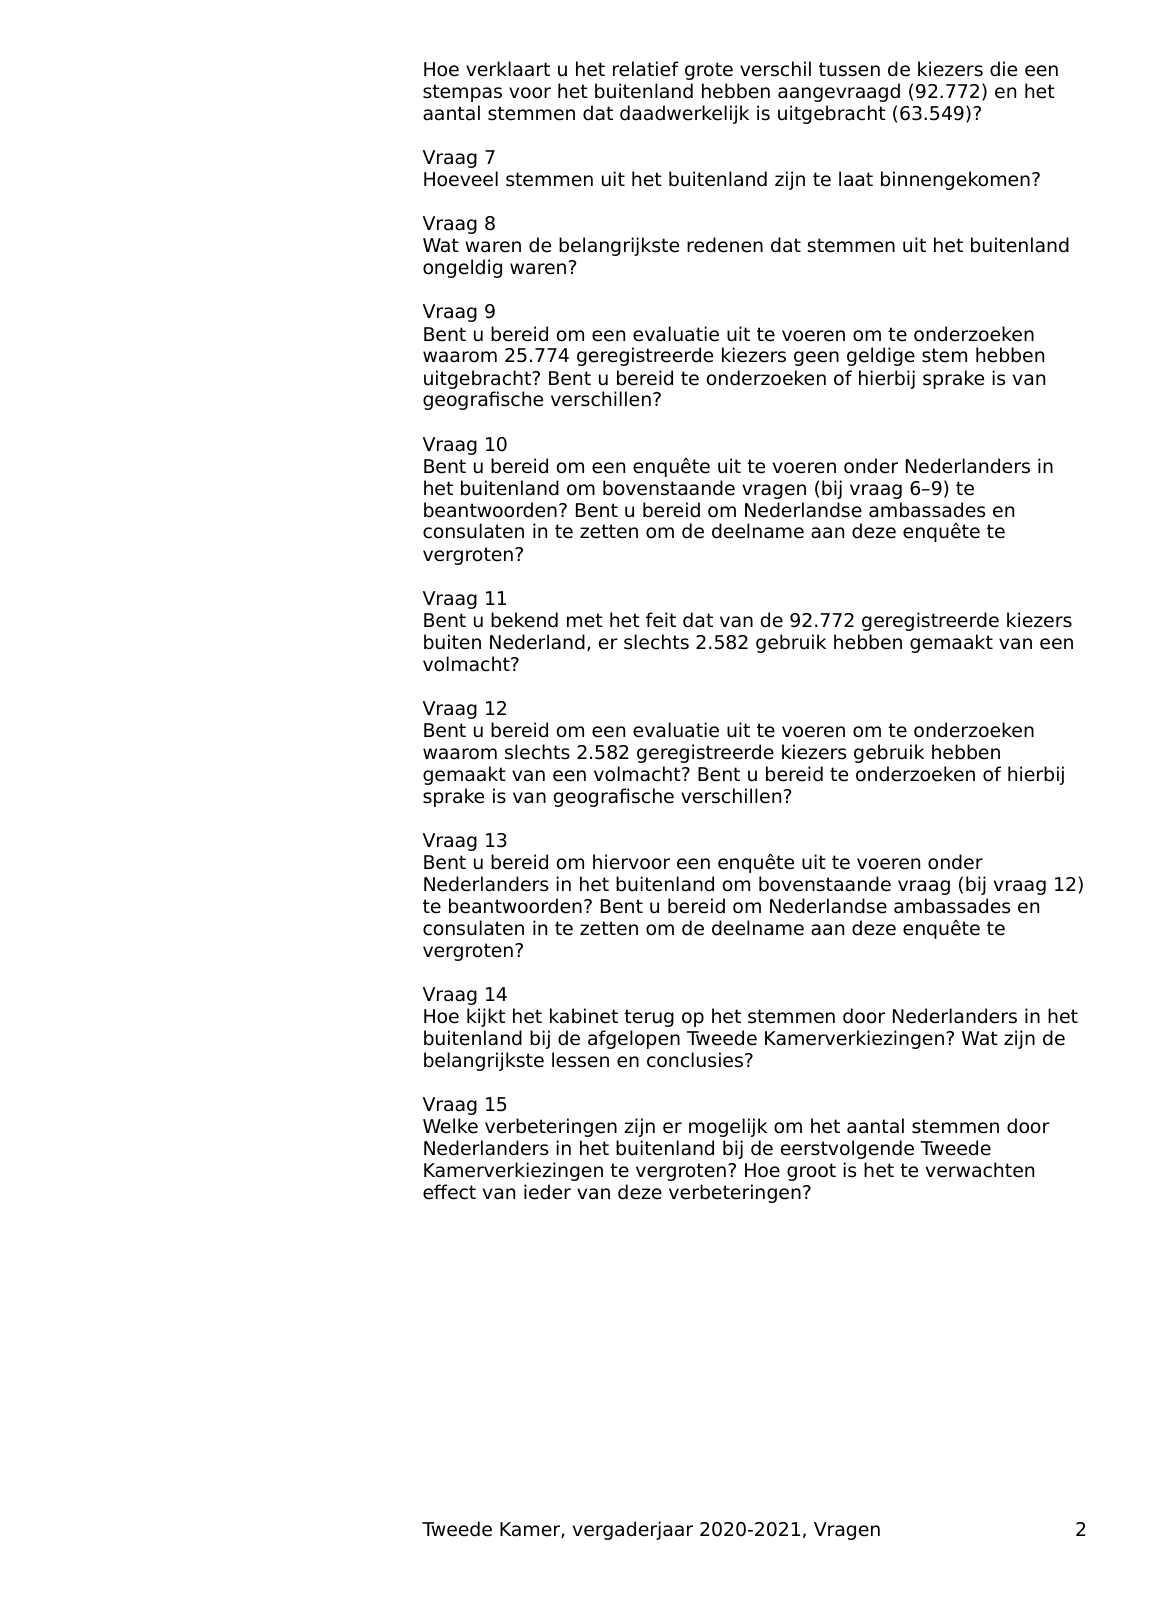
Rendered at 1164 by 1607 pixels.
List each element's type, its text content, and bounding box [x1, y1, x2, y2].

text Vraag 10 [422, 433, 1087, 456]
text Hoe verklaart u het relatief grote verschil tussen de kiezers die een stempas voor het buitenland hebben aangevraagd (92.772) en het aantal stemmen dat daadwerkelijk is uitgebracht (63.549)? [422, 59, 1087, 125]
text Vraag 8 [422, 213, 1087, 235]
text Vraag 15 [422, 1094, 1087, 1116]
text Vraag 11 [422, 588, 1087, 609]
text Bent u bereid om een evaluatie uit te voeren om te onderzoeken waarom 25.774 geregistreerde kiezers geen geldige stem hebben uitgebracht? Bent u bereid te onderzoeken of hierbij sprake is van geografische verschillen? [422, 323, 1087, 411]
text Bent u bereid om een evaluatie uit te voeren om te onderzoeken waarom slechts 2.582 geregistreerde kiezers gebruik hebben gemaakt van een volmacht? Bent u bereid te onderzoeken of hierbij sprake is van geografische verschillen? [422, 720, 1087, 808]
text Hoe kijkt het kabinet terug op het stemmen door Nederlanders in het buitenland bij de afgelopen Tweede Kamerverkiezingen? Wat zijn de belangrijkste lessen en conclusies? [422, 1006, 1087, 1072]
text Bent u bekend met het feit dat van de 92.772 geregistreerde kiezers buiten Nederland, er slechts 2.582 gebruik hebben gemaakt van een volmacht? [422, 609, 1087, 676]
text Bent u bereid om hiervoor een enquête uit te voeren onder Nederlanders in het buitenland om bovenstaande vraag (bij vraag 12) te beantwoorden? Bent u bereid om Nederlandse ambassades en consulaten in te zetten om de deelname aan deze enquête te vergroten? [422, 852, 1087, 962]
text Hoeveel stemmen uit het buitenland zijn te laat binnengekomen? [422, 169, 1087, 191]
text Vraag 13 [422, 830, 1087, 852]
text Vraag 12 [422, 698, 1087, 720]
text Wat waren de belangrijkste redenen dat stemmen uit het buitenland ongeldig waren? [422, 235, 1087, 279]
text Vraag 7 [422, 147, 1087, 169]
text Vraag 9 [422, 301, 1087, 323]
text Welke verbeteringen zijn er mogelijk om het aantal stemmen door Nederlanders in het buitenland bij de eerstvolgende Tweede Kamerverkiezingen te vergroten? Hoe groot is het te verwachten effect van ieder van deze verbeteringen? [422, 1116, 1087, 1204]
text Vraag 14 [422, 984, 1087, 1006]
text Bent u bereid om een enquête uit te voeren onder Nederlanders in het buitenland om bovenstaande vragen (bij vraag 6–9) te beantwoorden? Bent u bereid om Nederlandse ambassades en consulaten in te zetten om de deelname aan deze enquête te vergroten? [422, 456, 1087, 565]
